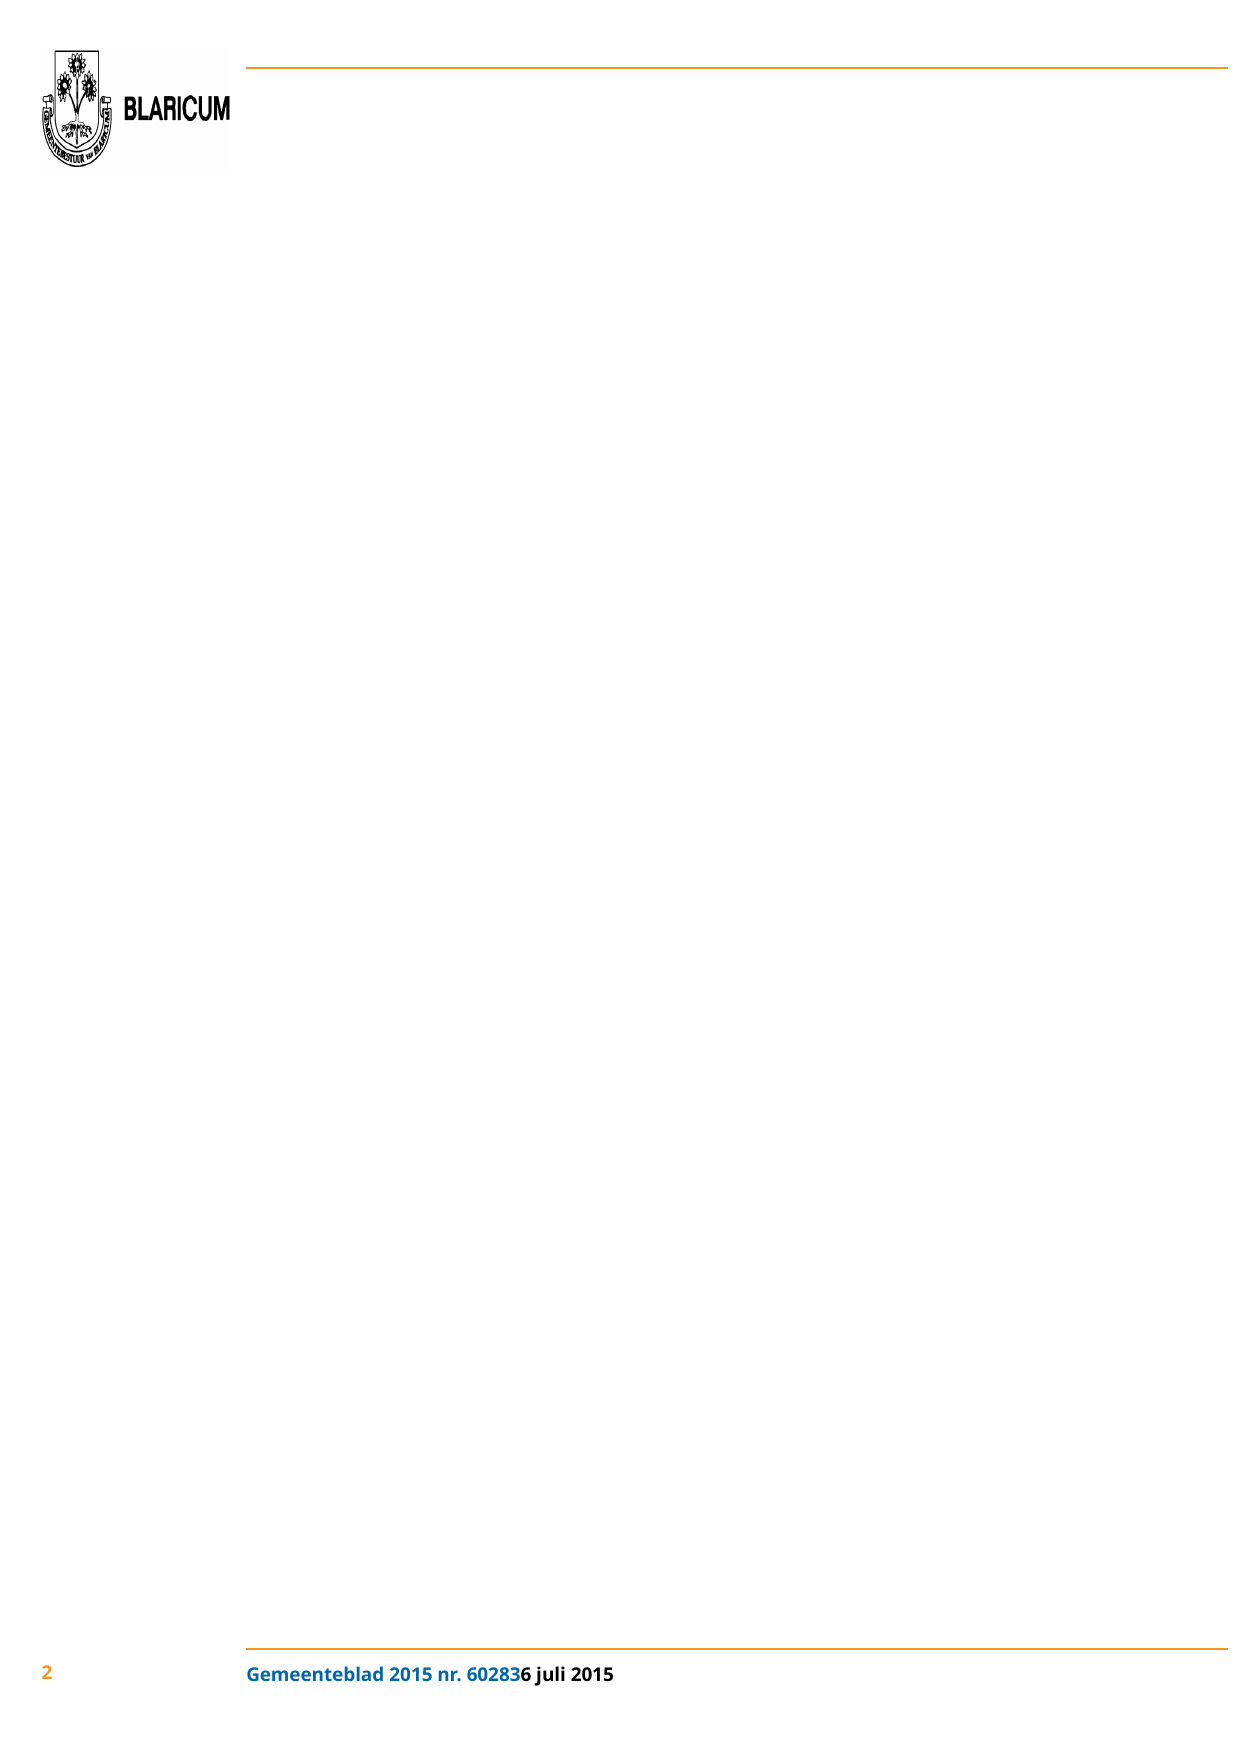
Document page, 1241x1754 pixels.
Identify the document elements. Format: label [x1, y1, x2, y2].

picture [41, 47, 231, 172]
